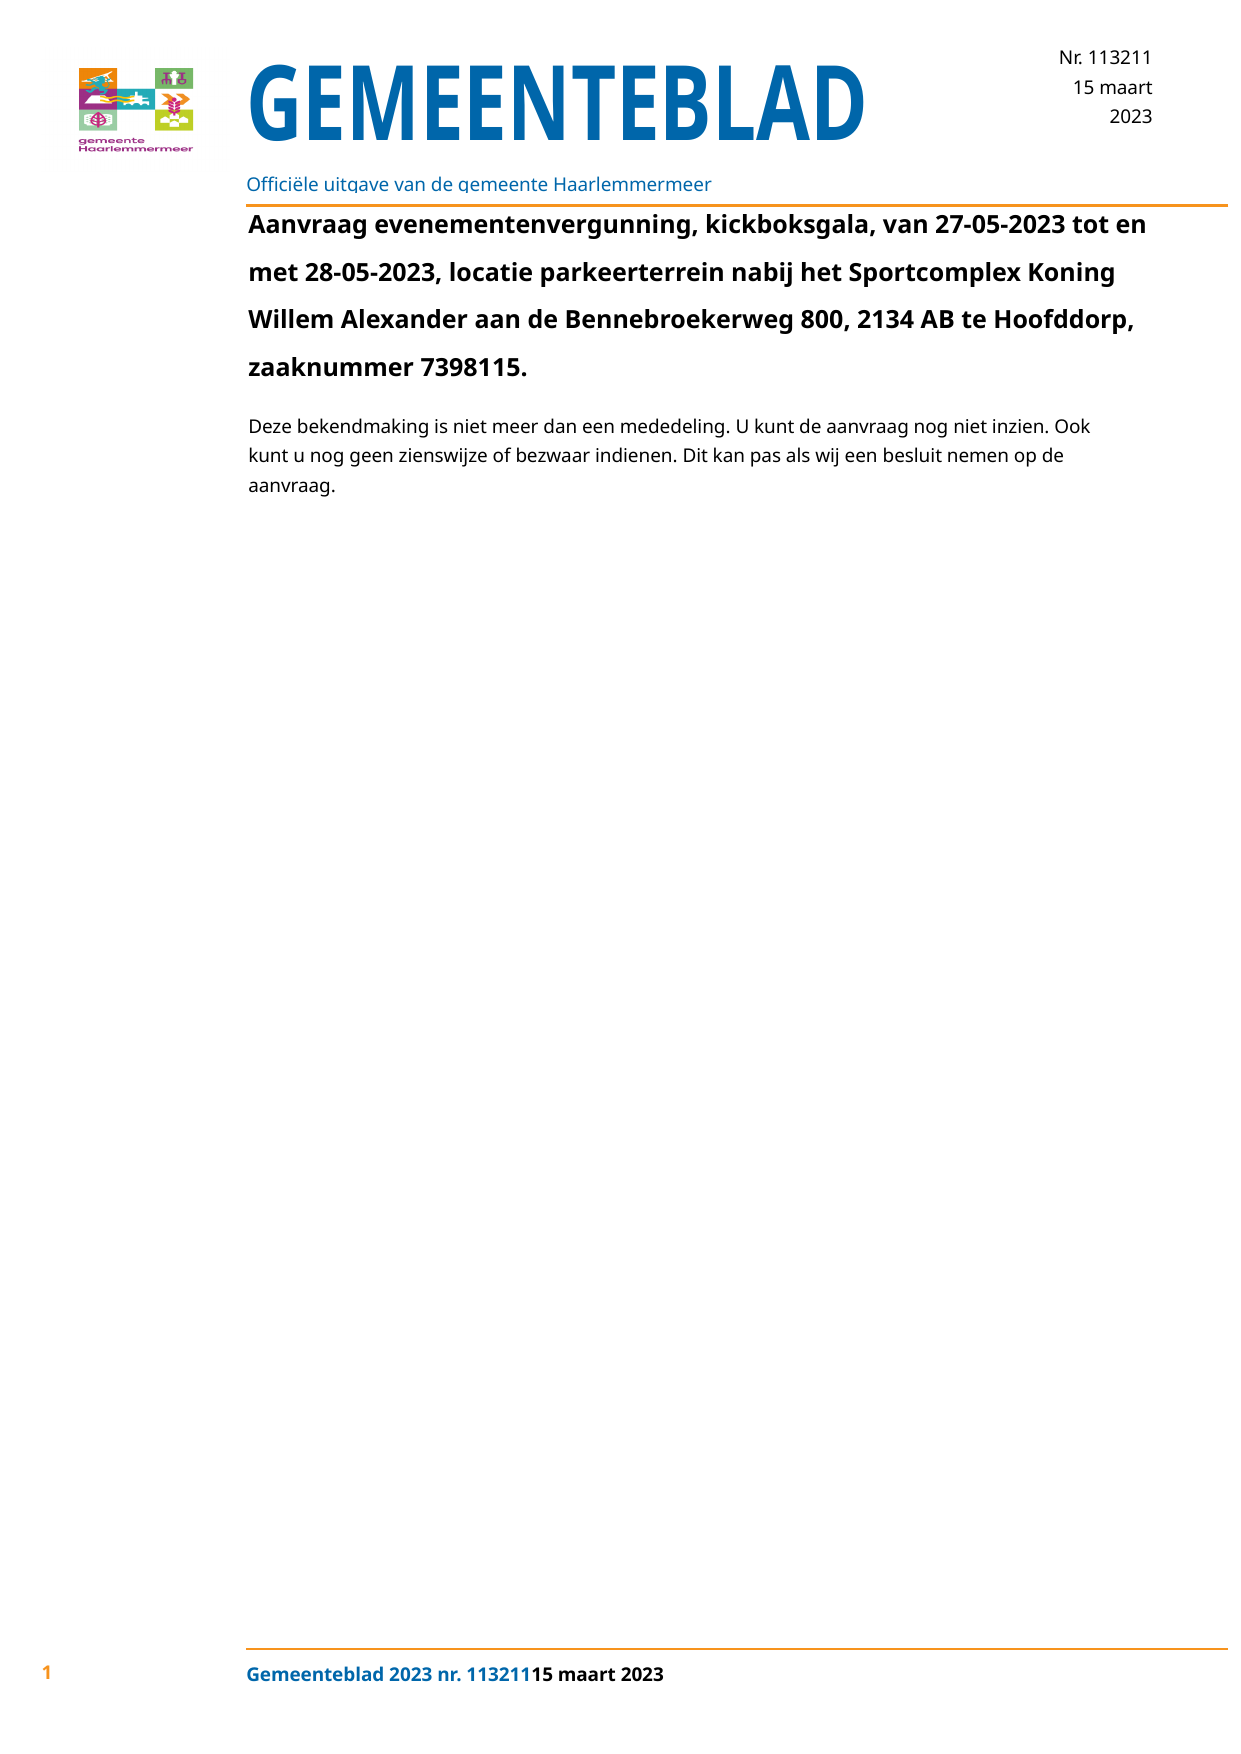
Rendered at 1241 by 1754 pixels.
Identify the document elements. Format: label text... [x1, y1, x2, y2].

picture [41, 47, 231, 172]
text Deze bekendmaking is niet meer dan een mededeling. U kunt de aanvraag nog niet inzien. Ook kunt u nog geen zienswijze of bezwaar indienen. Dit kan pas als wij een besluit nemen op de aanvraag. [248, 413, 1152, 498]
text Aanvraag evenementenvergunning, kickboksgala, van 27-05-2023 tot en met 28-05-2023, locatie parkeerterrein nabij het Sportcomplex Koning Willem Alexander aan de Bennebroekerweg 800, 2134 AB te Hoofddorp, zaaknummer 7398115. [248, 207, 1152, 384]
